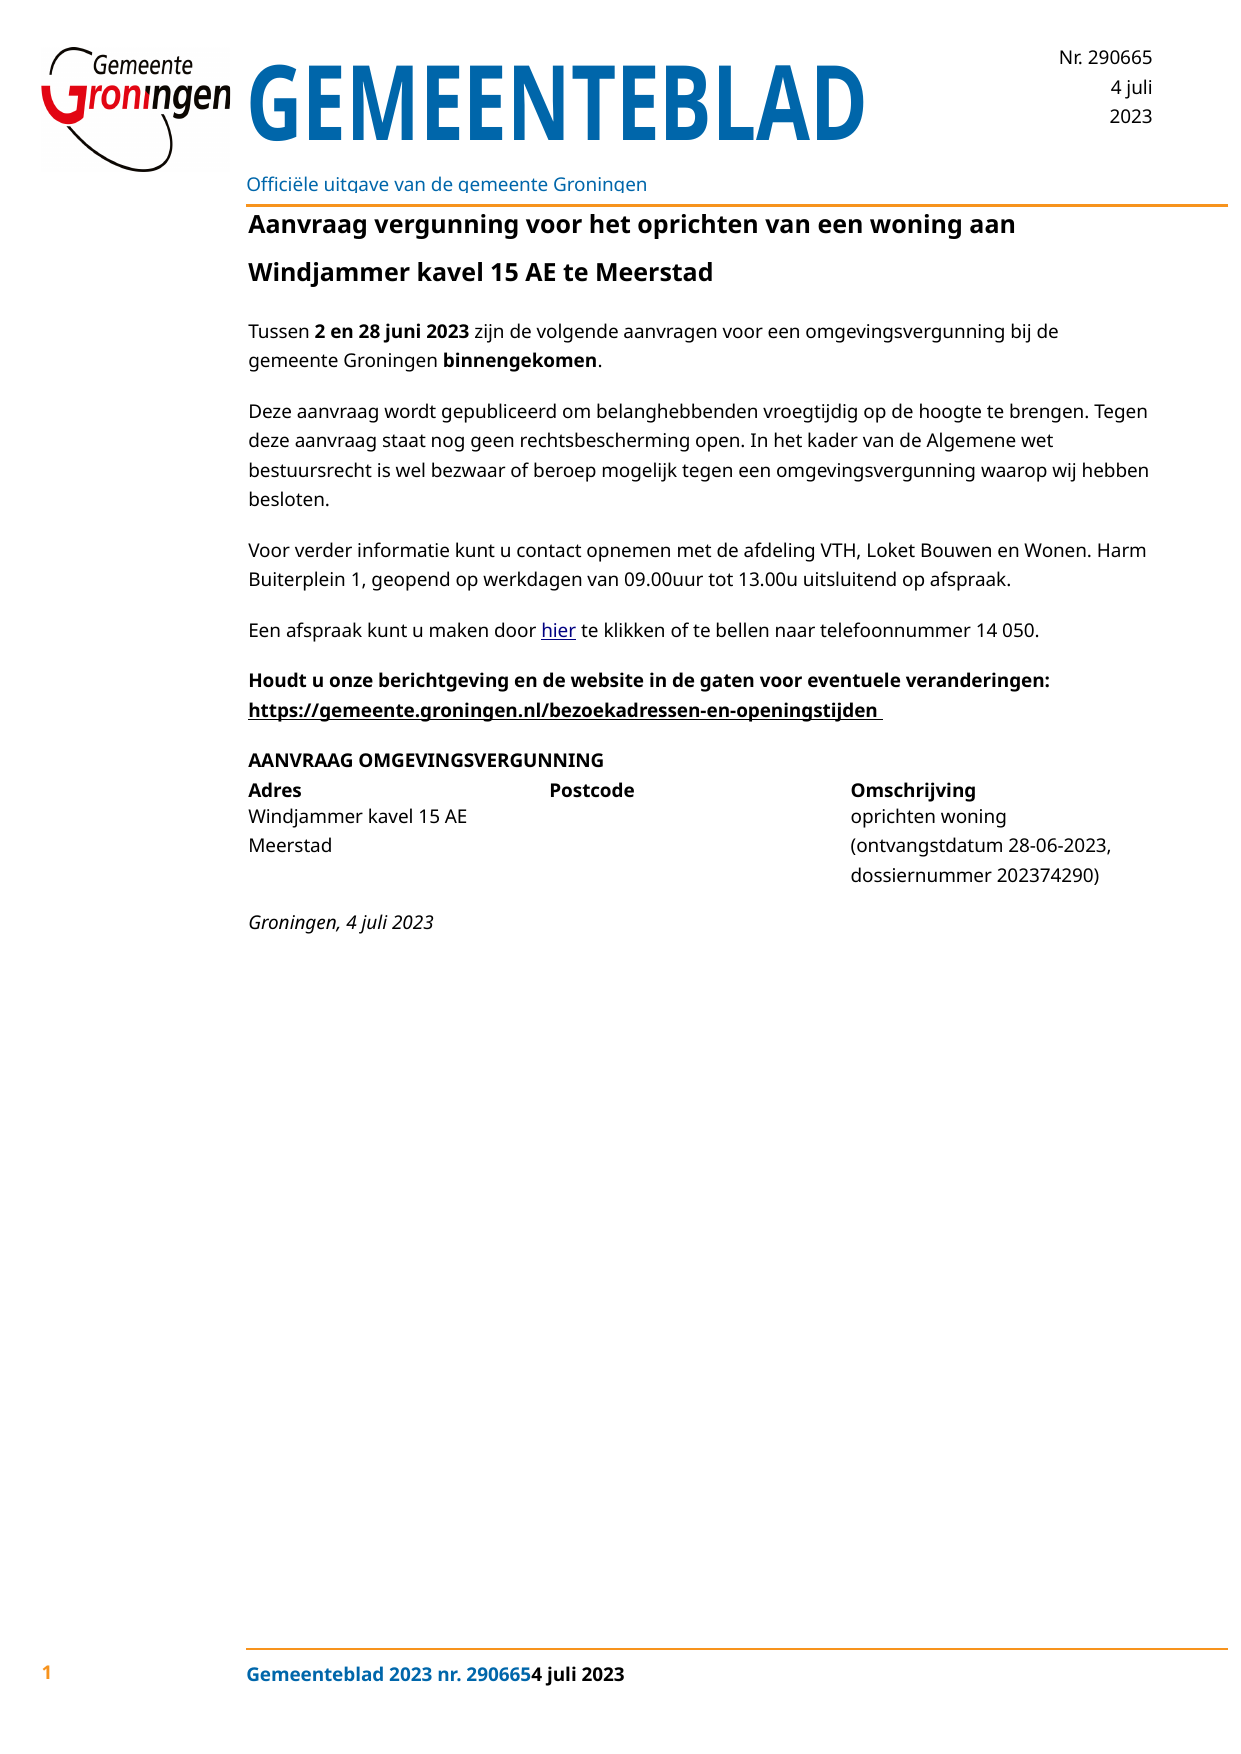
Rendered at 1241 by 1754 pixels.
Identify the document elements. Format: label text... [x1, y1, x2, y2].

text Voor verder informatie kunt u contact opnemen met de afdeling VTH, Loket Bouwen en Wonen. Harm Buiterplein 1, geopend op werkdagen van 09.00uur tot 13.00u uitsluitend op afspraak. [248, 537, 1152, 592]
text Houdt u onze berichtgeving en de website in de gaten voor eventuele veranderingen: https://gemeente.groningen.nl/bezoekadressen-en-openingstijden [248, 667, 1152, 723]
table_header Adres [248, 777, 549, 803]
table_cell [549, 803, 850, 888]
table_header Postcode [549, 777, 850, 803]
table_cell oprichten woning (ontvangstdatum 28-06-2023, dossiernummer 202374290) [850, 803, 1152, 888]
text Een afspraak kunt u maken door hier te klikken of te bellen naar telefoonnummer 14 050. [248, 617, 1152, 643]
text Deze aanvraag wordt gepubliceerd om belanghebbenden vroegtijdig op de hoogte te brengen. Tegen deze aanvraag staat nog geen rechtsbescherming open. In het kader van de Algemene wet bestuursrecht is wel bezwaar of beroep mogelijk tegen een omgevingsvergunning waarop wij hebben besloten. [248, 398, 1152, 512]
table_cell Windjammer kavel 15 AE Meerstad [248, 803, 549, 888]
text Groningen, 4 juli 2023 [248, 909, 1152, 935]
text AANVRAAG OMGEVINGSVERGUNNING [248, 747, 1152, 773]
picture [41, 47, 231, 172]
text Aanvraag vergunning voor het oprichten van een woning aan Windjammer kavel 15 AE te Meerstad [248, 207, 1152, 288]
table_header Omschrijving [850, 777, 1152, 803]
text Tussen 2 en 28 juni 2023 zijn de volgende aanvragen voor een omgevingsvergunning bij de gemeente Groningen binnengekomen. [248, 318, 1152, 373]
